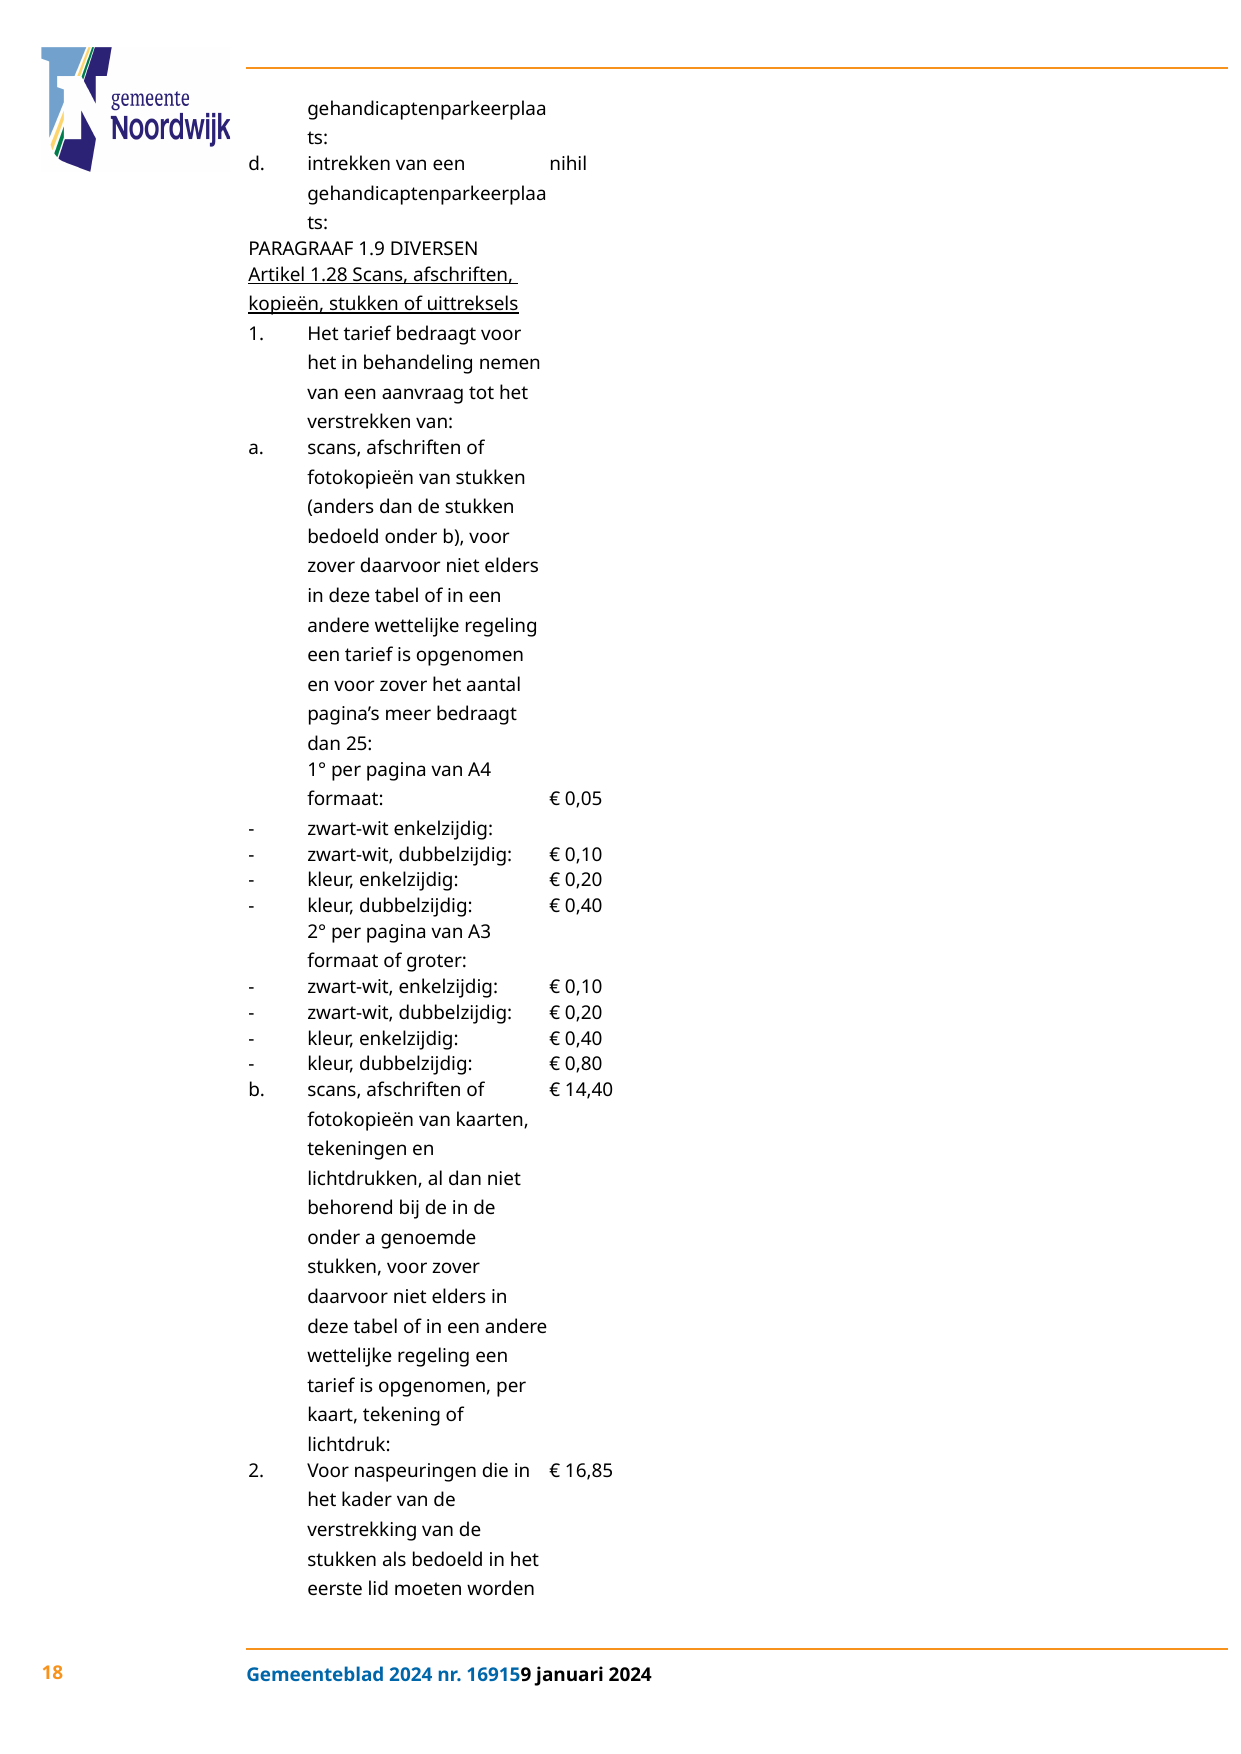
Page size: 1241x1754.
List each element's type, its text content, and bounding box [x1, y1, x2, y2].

table_cell [549, 434, 1152, 756]
table_cell scans, afschriften of fotokopieën van kaarten, tekeningen en lichtdrukken, al dan niet behorend bij de in de onder a genoemde stukken, voor zover daarvoor niet elders in deze tabel of in een andere wettelijke regeling een tarief is opgenomen, per kaart, tekening of lichtdruk: [248, 1076, 549, 1457]
table_cell kleur, dubbelzijdig: [248, 1051, 549, 1076]
table_cell Artikel 1.28 Scans, afschriften, kopieën, stukken of uittreksels Het tarief bedraagt voor het in behandeling nemen van een aanvraag tot het verstrekken van: [248, 261, 549, 434]
table_cell zwart-wit, dubbelzijdig: [248, 841, 549, 867]
table_cell € 0,40 [549, 892, 1152, 918]
table_cell € 0,20 [549, 867, 1152, 892]
table_cell scans, afschriften of fotokopieën van stukken (anders dan de stukken bedoeld onder b), voor zover daarvoor niet elders in deze tabel of in een andere wettelijke regeling een tarief is opgenomen en voor zover het aantal pagina’s meer bedraagt dan 25: [248, 434, 549, 756]
table_cell € 0,80 [549, 1051, 1152, 1076]
table_cell [549, 261, 1152, 434]
table_cell € 0,05 [549, 756, 1152, 841]
table_cell 1° per pagina van A4 formaat: zwart-wit enkelzijdig: [248, 756, 549, 841]
table_cell [549, 918, 1152, 973]
table_cell kleur, enkelzijdig: [248, 867, 549, 892]
table_cell kleur, enkelzijdig: [248, 1025, 549, 1051]
table_cell € 0,20 [549, 999, 1152, 1025]
table_cell [549, 95, 1152, 150]
table_cell PARAGRAAF 1.9 DIVERSEN [248, 235, 549, 261]
table_cell [549, 235, 1152, 261]
table_cell gehandicaptenparkeerplaats: [248, 95, 549, 150]
table_cell € 0,40 [549, 1025, 1152, 1051]
table_cell zwart-wit, dubbelzijdig: [248, 999, 549, 1025]
table_cell € 0,10 [549, 973, 1152, 999]
table_cell intrekken van een gehandicaptenparkeerplaats: [248, 150, 549, 235]
table_cell € 14,40 [549, 1076, 1152, 1457]
table_cell € 16,85 [549, 1457, 1152, 1601]
table_cell € 0,10 [549, 841, 1152, 867]
table_cell Voor naspeuringen die in het kader van de verstrekking van de stukken als bedoeld in het eerste lid moeten worden [248, 1457, 549, 1601]
picture [41, 47, 231, 172]
table_cell 2° per pagina van A3 formaat of groter: [248, 918, 549, 973]
table_cell nihil [549, 150, 1152, 235]
table_cell zwart-wit, enkelzijdig: [248, 973, 549, 999]
table_cell kleur, dubbelzijdig: [248, 892, 549, 918]
